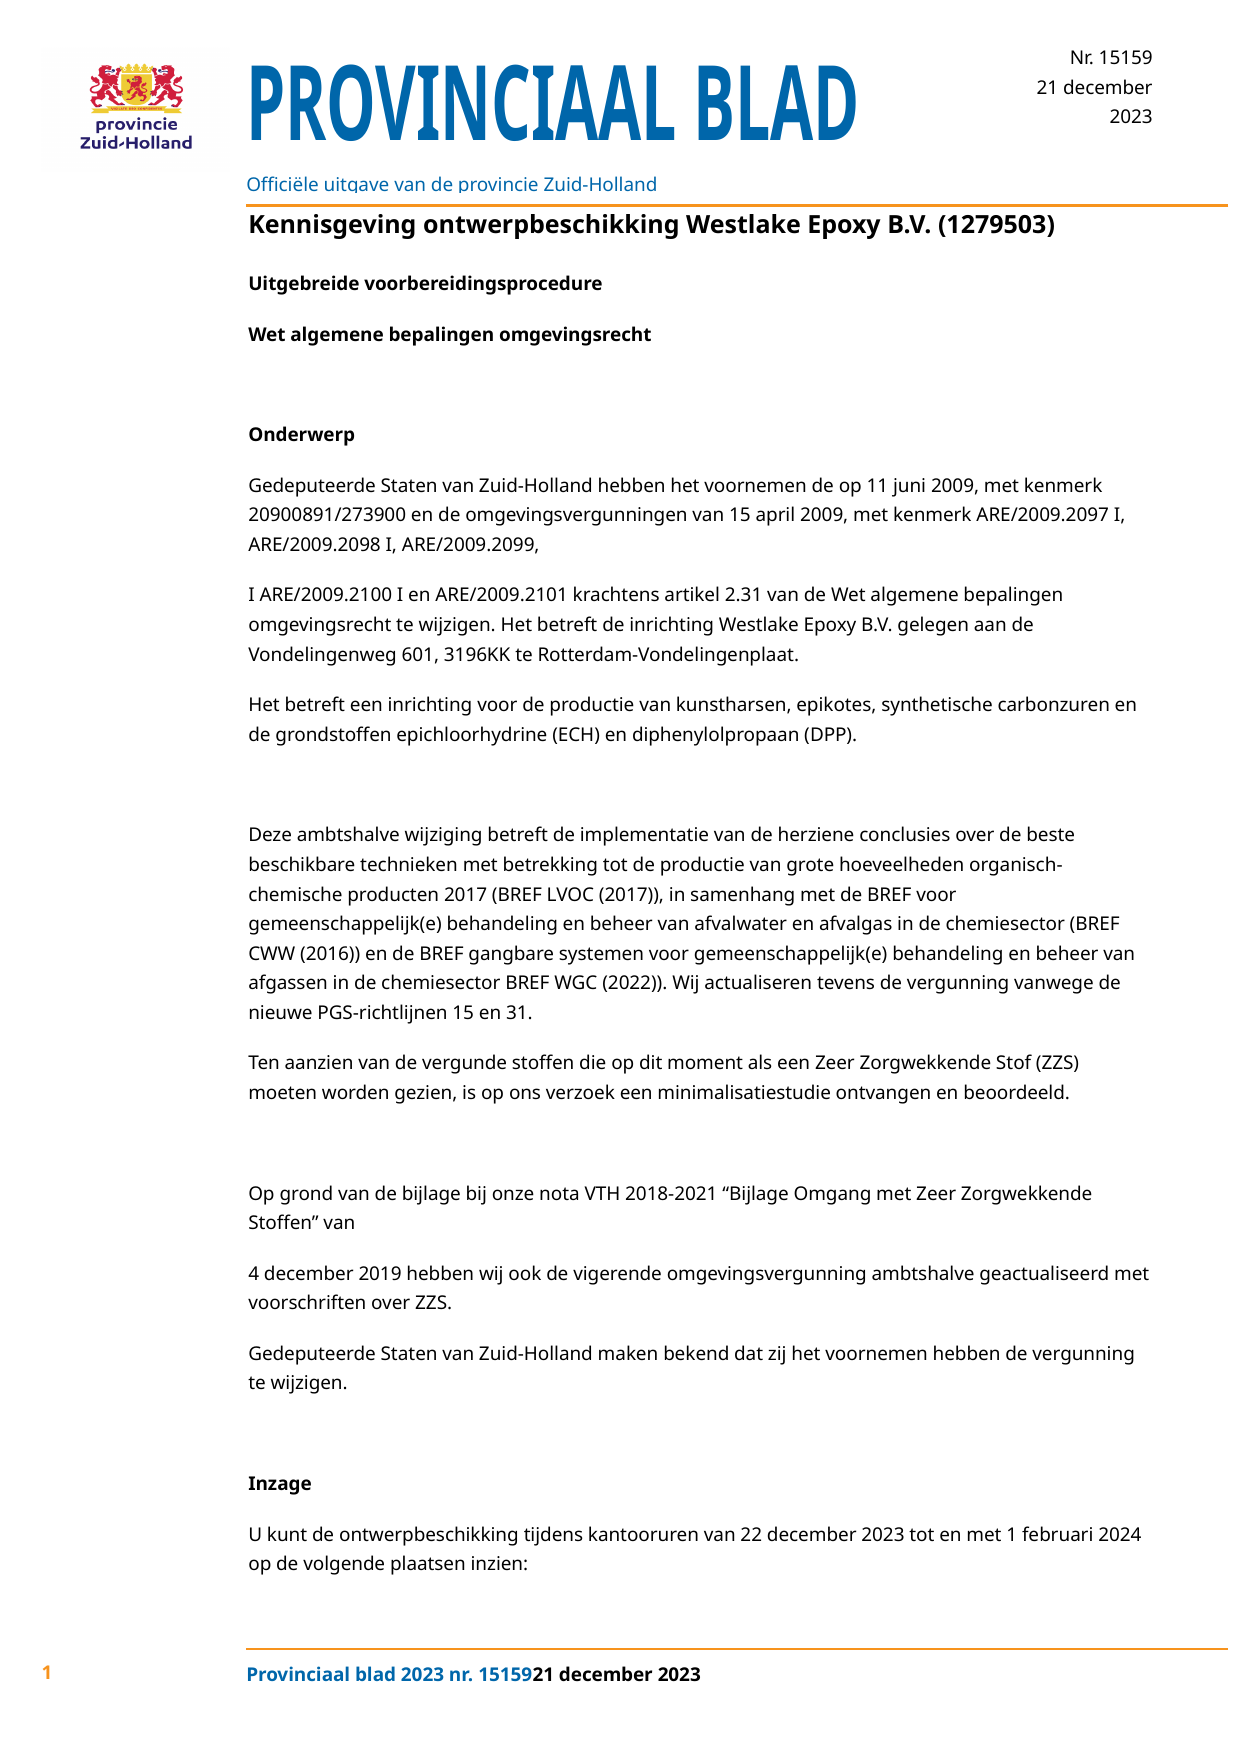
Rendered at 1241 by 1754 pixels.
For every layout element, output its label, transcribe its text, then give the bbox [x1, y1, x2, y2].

text Het betreft een inrichting voor de productie van kunstharsen, epikotes, synthetische carbonzuren en de grondstoffen epichloorhydrine (ECH) en diphenylolpropaan (DPP). [248, 691, 1152, 746]
text Ten aanzien van de vergunde stoffen die op dit moment als een Zeer Zorgwekkende Stof (ZZS) moeten worden gezien, is op ons verzoek een minimalisatiestudie ontvangen en beoordeeld. [248, 1049, 1152, 1105]
text Deze ambtshalve wijziging betreft de implementatie van de herziene conclusies over de beste beschikbare technieken met betrekking tot de productie van grote hoeveelheden organisch-chemische producten 2017 (BREF LVOC (2017)), in samenhang met de BREF voor gemeenschappelijk(e) behandeling en beheer van afvalwater en afvalgas in de chemiesector (BREF CWW (2016)) en de BREF gangbare systemen voor gemeenschappelijk(e) behandeling en beheer van afgassen in de chemiesector BREF WGC (2022)). Wij actualiseren tevens de vergunning vanwege de nieuwe PGS-richtlijnen 15 en 31. [248, 822, 1152, 1025]
text Onderwerp [248, 422, 1152, 447]
text Gedeputeerde Staten van Zuid-Holland hebben het voornemen de op 11 juni 2009, met kenmerk 20900891/273900 en de omgevingsvergunningen van 15 april 2009, met kenmerk ARE/2009.2097 I, ARE/2009.2098 I, ARE/2009.2099, [248, 472, 1152, 557]
text Inzage [248, 1470, 1152, 1496]
text I ARE/2009.2100 I en ARE/2009.2101 krachtens artikel 2.31 van de Wet algemene bepalingen omgevingsrecht te wijzigen. Het betreft de inrichting Westlake Epoxy B.V. gelegen aan de Vondelingenweg 601, 3196KK te Rotterdam-Vondelingenplaat. [248, 582, 1152, 666]
picture [41, 47, 231, 172]
text U kunt de ontwerpbeschikking tijdens kantooruren van 22 december 2023 tot en met 1 februari 2024 op de volgende plaatsen inzien: [248, 1521, 1152, 1576]
text Gedeputeerde Staten van Zuid-Holland maken bekend dat zij het voornemen hebben de vergunning te wijzigen. [248, 1340, 1152, 1395]
text Op grond van de bijlage bij onze nota VTH 2018-2021 “Bijlage Omgang met Zeer Zorgwekkende Stoffen” van [248, 1180, 1152, 1235]
text 4 december 2019 hebben wij ook de vigerende omgevingsvergunning ambtshalve geactualiseerd met voorschriften over ZZS. [248, 1260, 1152, 1315]
text Wet algemene bepalingen omgevingsrecht [248, 321, 1152, 346]
text Kennisgeving ontwerpbeschikking Westlake Epoxy B.V. (1279503) [248, 207, 1152, 241]
text Uitgebreide voorbereidingsprocedure [248, 270, 1152, 296]
